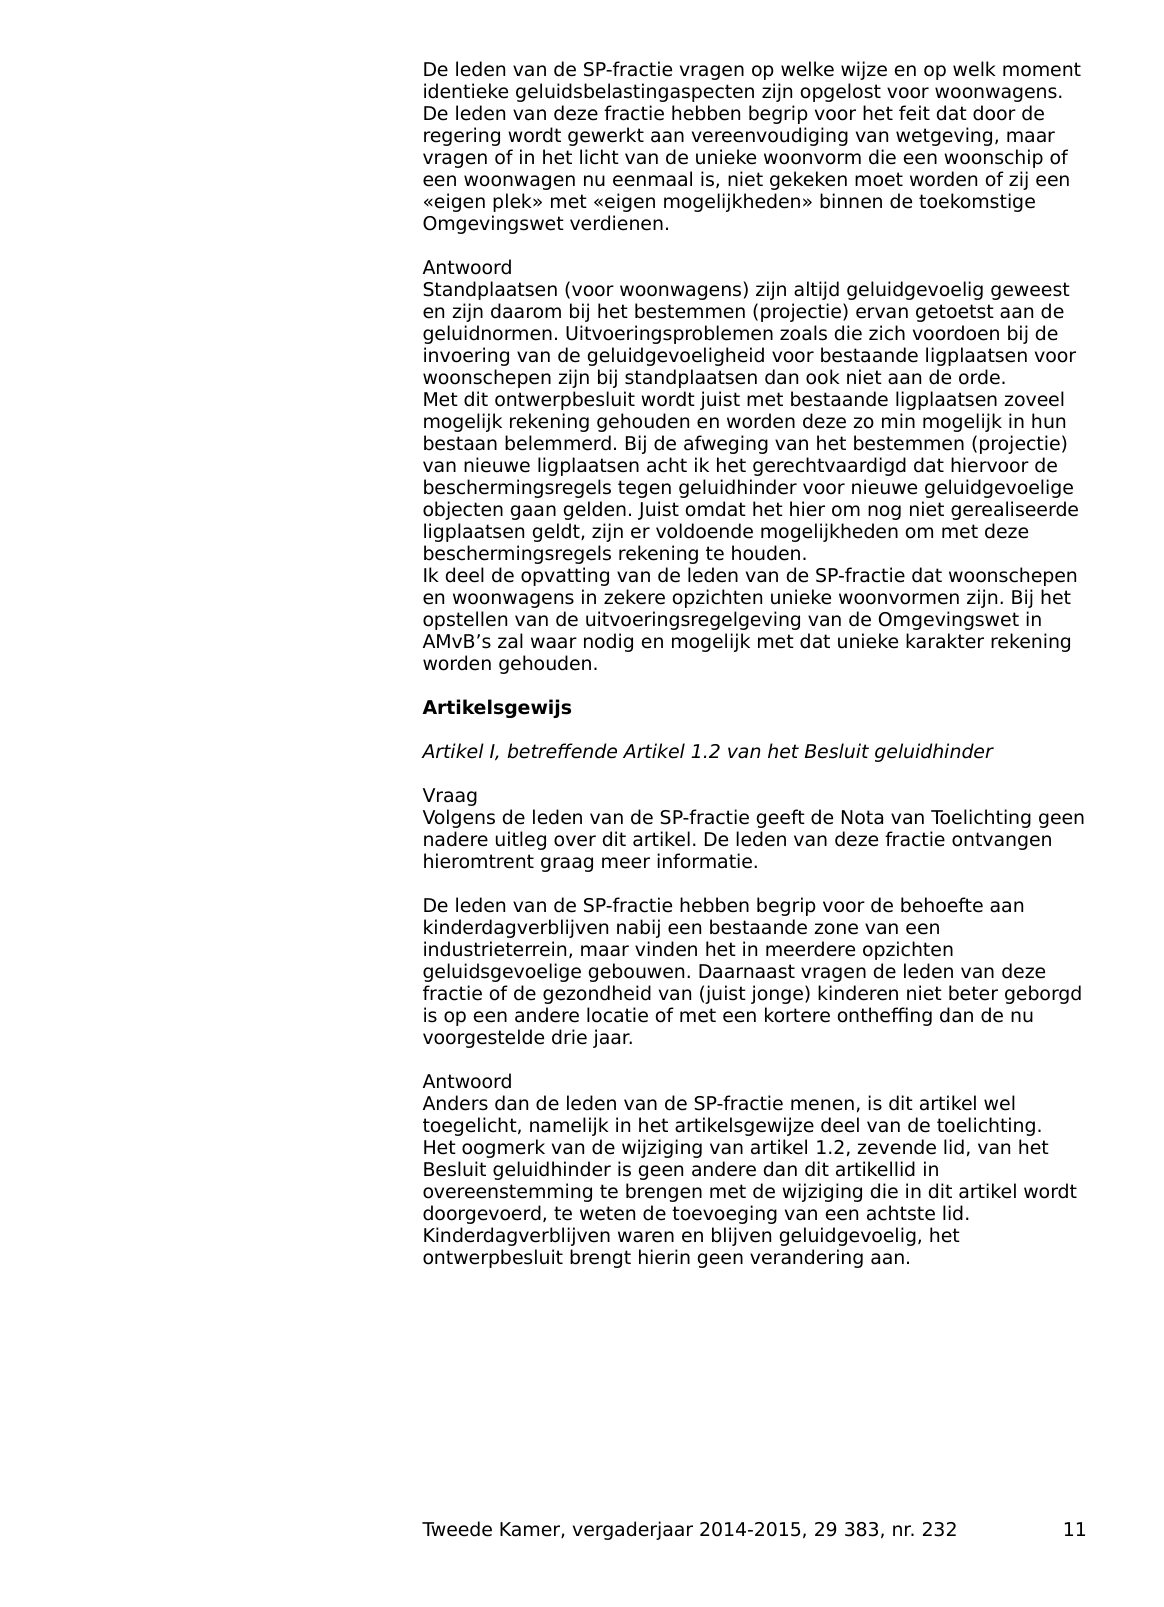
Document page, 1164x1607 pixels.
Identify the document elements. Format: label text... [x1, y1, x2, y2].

text De leden van de SP-fractie vragen op welke wijze en op welk moment identieke geluidsbelastingaspecten zijn opgelost voor woonwagens. De leden van deze fractie hebben begrip voor het feit dat door de regering wordt gewerkt aan vereenvoudiging van wetgeving, maar vragen of in het licht van de unieke woonvorm die een woonschip of een woonwagen nu eenmaal is, niet gekeken moet worden of zij een «eigen plek» met «eigen mogelijkheden» binnen de toekomstige Omgevingswet verdienen. [422, 59, 1087, 235]
text Vraag [422, 785, 1087, 807]
text Met dit ontwerpbesluit wordt juist met bestaande ligplaatsen zoveel mogelijk rekening gehouden en worden deze zo min mogelijk in hun bestaan belemmerd. Bij de afweging van het bestemmen (projectie) van nieuwe ligplaatsen acht ik het gerechtvaardigd dat hiervoor de beschermingsregels tegen geluidhinder voor nieuwe geluidgevoelige objecten gaan gelden. Juist omdat het hier om nog niet gerealiseerde ligplaatsen geldt, zijn er voldoende mogelijkheden om met deze beschermingsregels rekening te houden. [422, 389, 1087, 565]
text De leden van de SP-fractie hebben begrip voor de behoefte aan kinderdagverblijven nabij een bestaande zone van een industrieterrein, maar vinden het in meerdere opzichten geluidsgevoelige gebouwen. Daarnaast vragen de leden van deze fractie of de gezondheid van (juist jonge) kinderen niet beter geborgd is op een andere locatie of met een kortere ontheffing dan de nu voorgestelde drie jaar. [422, 895, 1087, 1049]
text Standplaatsen (voor woonwagens) zijn altijd geluidgevoelig geweest en zijn daarom bij het bestemmen (projectie) ervan getoetst aan de geluidnormen. Uitvoeringsproblemen zoals die zich voordoen bij de invoering van de geluidgevoeligheid voor bestaande ligplaatsen voor woonschepen zijn bij standplaatsen dan ook niet aan de orde. [422, 279, 1087, 389]
text Volgens de leden van de SP-fractie geeft de Nota van Toelichting geen nadere uitleg over dit artikel. De leden van deze fractie ontvangen hieromtrent graag meer informatie. [422, 807, 1087, 873]
text Anders dan de leden van de SP-fractie menen, is dit artikel wel toegelicht, namelijk in het artikelsgewijze deel van de toelichting. [422, 1093, 1087, 1137]
text Ik deel de opvatting van de leden van de SP-fractie dat woonschepen en woonwagens in zekere opzichten unieke woonvormen zijn. Bij het opstellen van de uitvoeringsregelgeving van de Omgevingswet in AMvB’s zal waar nodig en mogelijk met dat unieke karakter rekening worden gehouden. [422, 565, 1087, 675]
text Het oogmerk van de wijziging van artikel 1.2, zevende lid, van het Besluit geluidhinder is geen andere dan dit artikellid in overeenstemming te brengen met de wijziging die in dit artikel wordt doorgevoerd, te weten de toevoeging van een achtste lid. Kinderdagverblijven waren en blijven geluidgevoelig, het ontwerpbesluit brengt hierin geen verandering aan. [422, 1137, 1087, 1269]
text Antwoord [422, 257, 1087, 279]
subtitle Artikelsgewijs [422, 697, 1087, 719]
subtitle Artikel I, betreffende Artikel 1.2 van het Besluit geluidhinder [422, 741, 1087, 763]
text Antwoord [422, 1071, 1087, 1093]
